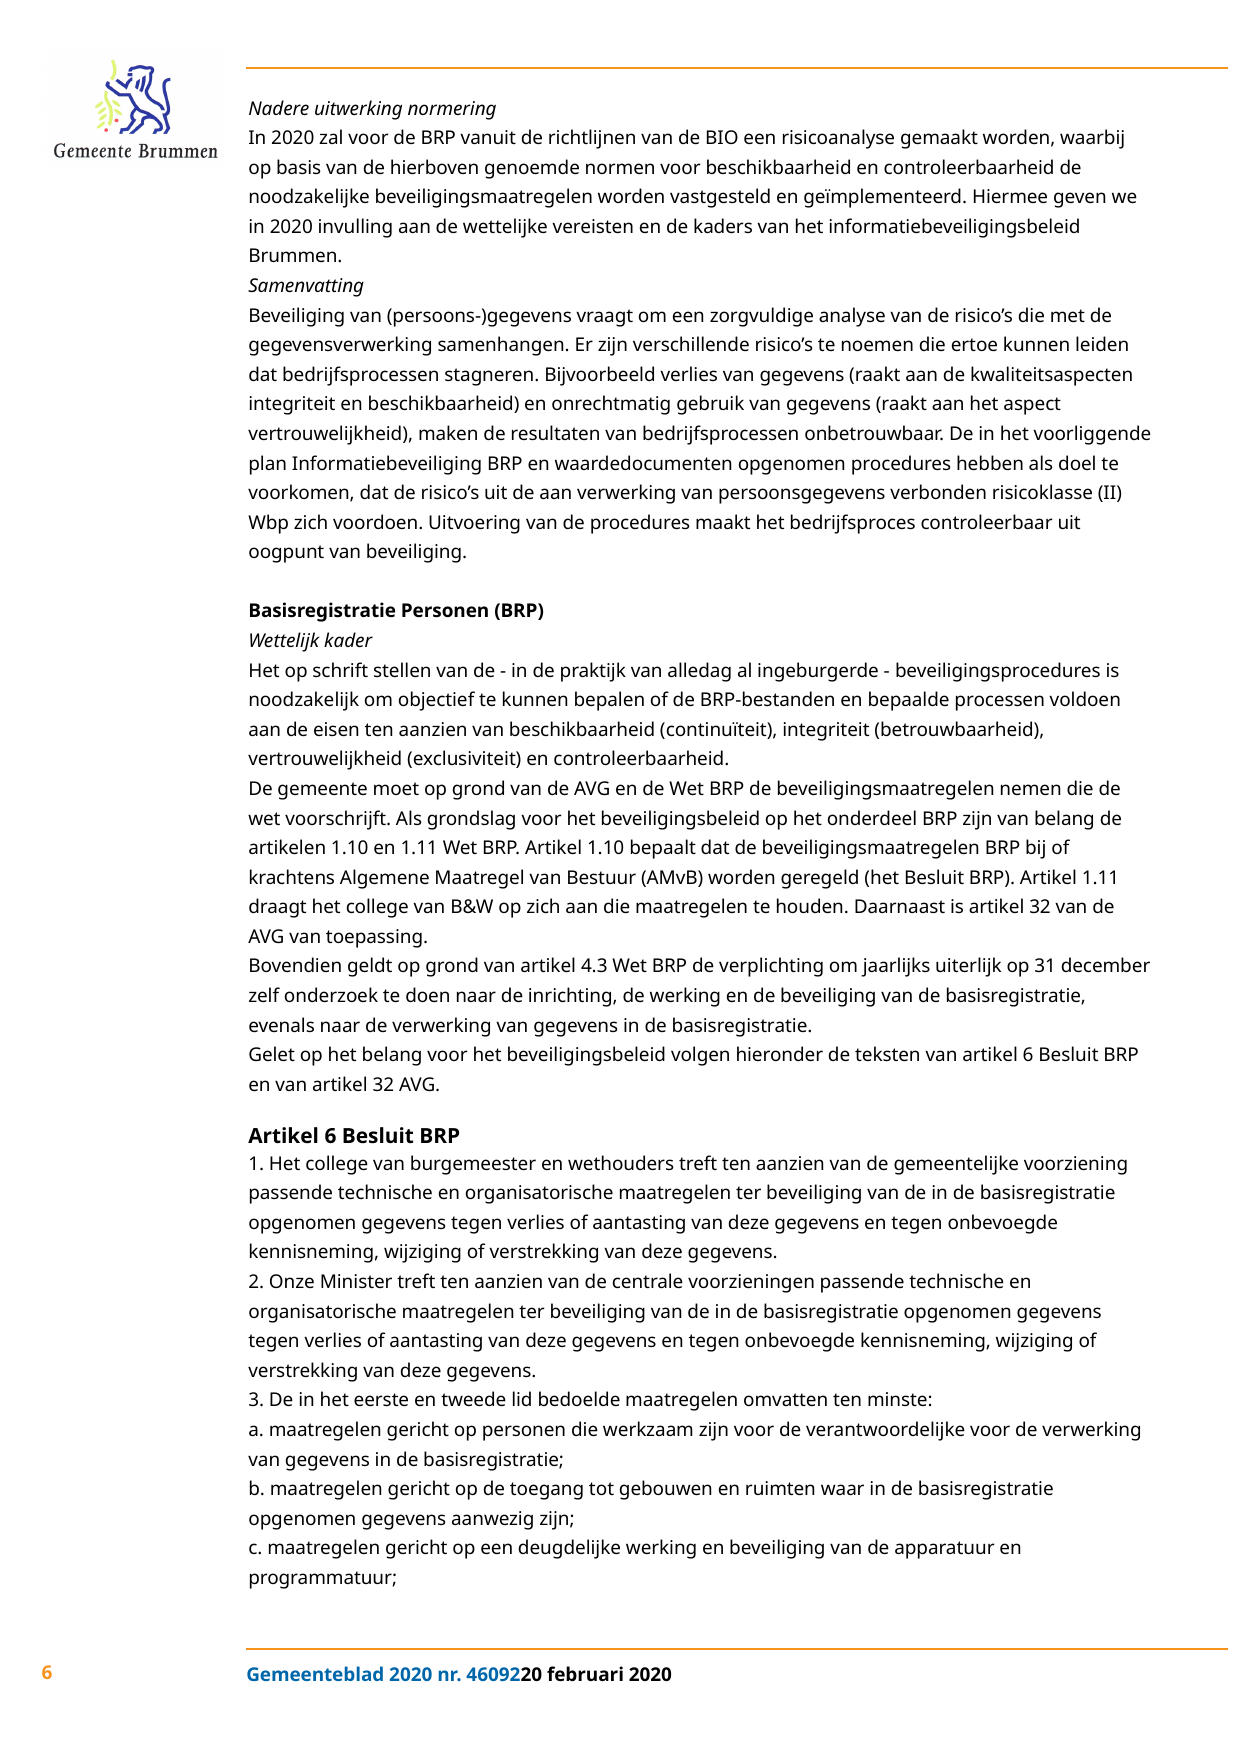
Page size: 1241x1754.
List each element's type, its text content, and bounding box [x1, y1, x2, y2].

text Wettelijk kader [248, 627, 1152, 653]
text b. maatregelen gericht op de toegang tot gebouwen en ruimten waar in de basisregistratie opgenomen gegevens aanwezig zijn; [248, 1475, 1152, 1531]
text Artikel 6 Besluit BRP [248, 1121, 1152, 1150]
text 2. Onze Minister treft ten aanzien van de centrale voorzieningen passende technische en organisatorische maatregelen ter beveiliging van de in de basisregistratie opgenomen gegevens tegen verlies of aantasting van deze gegevens en tegen onbevoegde kennisneming, wijziging of verstrekking van deze gegevens. [248, 1268, 1152, 1383]
text De gemeente moet op grond van de AVG en de Wet BRP de beveiligingsmaatregelen nemen die de wet voorschrijft. Als grondslag voor het beveiligingsbeleid op het onderdeel BRP zijn van belang de artikelen 1.10 en 1.11 Wet BRP. Artikel 1.10 bepaalt dat de beveiligingsmaatregelen BRP bij of krachtens Algemene Maatregel van Bestuur (AMvB) worden geregeld (het Besluit BRP). Artikel 1.11 draagt het college van B&W op zich aan die maatregelen te houden. Daarnaast is artikel 32 van de AVG van toepassing. [248, 775, 1152, 949]
text Samenvatting [248, 272, 1152, 298]
text 1. Het college van burgemeester en wethouders treft ten aanzien van de gemeentelijke voorziening passende technische en organisatorische maatregelen ter beveiliging van de in de basisregistratie opgenomen gegevens tegen verlies of aantasting van deze gegevens en tegen onbevoegde kennisneming, wijziging of verstrekking van deze gegevens. [248, 1150, 1152, 1264]
text Gelet op het belang voor het beveiligingsbeleid volgen hieronder de teksten van artikel 6 Besluit BRP en van artikel 32 AVG. [248, 1041, 1152, 1097]
text 3. De in het eerste en tweede lid bedoelde maatregelen omvatten ten minste: [248, 1387, 1152, 1412]
picture [41, 47, 231, 172]
text Het op schrift stellen van de - in de praktijk van alledag al ingeburgerde - beveiligingsprocedures is noodzakelijk om objectief te kunnen bepalen of de BRP-bestanden en bepaalde processen voldoen aan de eisen ten aanzien van beschikbaarheid (continuïteit), integriteit (betrouwbaarheid), vertrouwelijkheid (exclusiviteit) en controleerbaarheid. [248, 657, 1152, 771]
text Nadere uitwerking normering [248, 95, 1152, 121]
text Bovendien geldt op grond van artikel 4.3 Wet BRP de verplichting om jaarlijks uiterlijk op 31 december zelf onderzoek te doen naar de inrichting, de werking en de beveiliging van de basisregistratie, evenals naar de verwerking van gegevens in de basisregistratie. [248, 953, 1152, 1038]
text c. maatregelen gericht op een deugdelijke werking en beveiliging van de apparatuur en programmatuur; [248, 1534, 1152, 1590]
text Beveiliging van (persoons-)gegevens vraagt om een zorgvuldige analyse van de risico’s die met de gegevensverwerking samenhangen. Er zijn verschillende risico’s te noemen die ertoe kunnen leiden dat bedrijfsprocessen stagneren. Bijvoorbeeld verlies van gegevens (raakt aan de kwaliteitsaspecten integriteit en beschikbaarheid) en onrechtmatig gebruik van gegevens (raakt aan het aspect vertrouwelijkheid), maken de resultaten van bedrijfsprocessen onbetrouwbaar. De in het voorliggende plan Informatiebeveiliging BRP en waardedocumenten opgenomen procedures hebben als doel te voorkomen, dat de risico’s uit de aan verwerking van persoonsgegevens verbonden risicoklasse (II) Wbp zich voordoen. Uitvoering van de procedures maakt het bedrijfsproces controleerbaar uit oogpunt van beveiliging. [248, 302, 1152, 564]
text Basisregistratie Personen (BRP) [248, 598, 1152, 623]
text a. maatregelen gericht op personen die werkzaam zijn voor de verantwoordelijke voor de verwerking van gegevens in de basisregistratie; [248, 1416, 1152, 1471]
text In 2020 zal voor de BRP vanuit de richtlijnen van de BIO een risicoanalyse gemaakt worden, waarbij op basis van de hierboven genoemde normen voor beschikbaarheid en controleerbaarheid de noodzakelijke beveiligingsmaatregelen worden vastgesteld en geïmplementeerd. Hiermee geven we in 2020 invulling aan de wettelijke vereisten en de kaders van het informatiebeveiligingsbeleid Brummen. [248, 124, 1152, 268]
